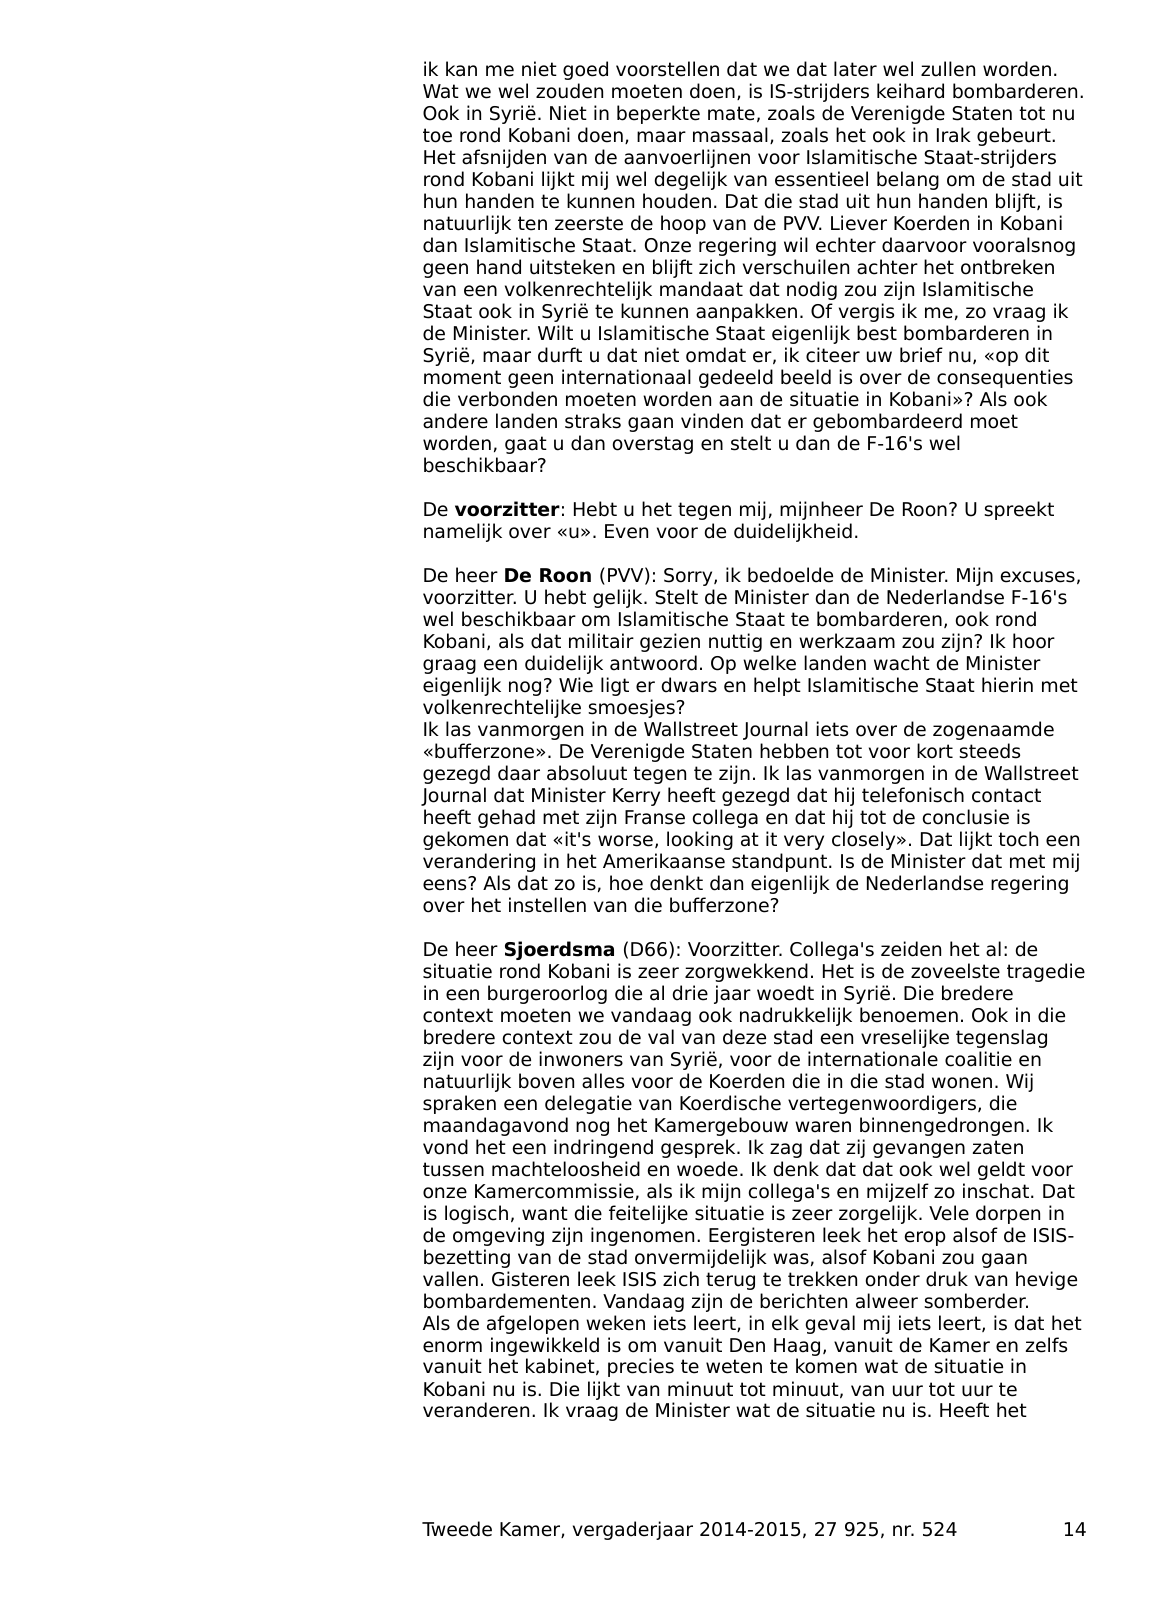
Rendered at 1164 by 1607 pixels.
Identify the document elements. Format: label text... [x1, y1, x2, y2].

text De heer De Roon (PVV): Sorry, ik bedoelde de Minister. Mijn excuses, voorzitter. U hebt gelijk. Stelt de Minister dan de Nederlandse F-16's wel beschikbaar om Islamitische Staat te bombarderen, ook rond Kobani, als dat militair gezien nuttig en werkzaam zou zijn? Ik hoor graag een duidelijk antwoord. Op welke landen wacht de Minister eigenlijk nog? Wie ligt er dwars en helpt Islamitische Staat hierin met volkenrechtelijke smoesjes? [422, 565, 1087, 719]
text De heer Sjoerdsma (D66): Voorzitter. Collega's zeiden het al: de situatie rond Kobani is zeer zorgwekkend. Het is de zoveelste tragedie in een burgeroorlog die al drie jaar woedt in Syrië. Die bredere context moeten we vandaag ook nadrukkelijk benoemen. Ook in die bredere context zou de val van deze stad een vreselijke tegenslag zijn voor de inwoners van Syrië, voor de internationale coalitie en natuurlijk boven alles voor de Koerden die in die stad wonen. Wij spraken een delegatie van Koerdische vertegenwoordigers, die maandagavond nog het Kamergebouw waren binnengedrongen. Ik vond het een indringend gesprek. Ik zag dat zij gevangen zaten tussen machteloosheid en woede. Ik denk dat dat ook wel geldt voor onze Kamercommissie, als ik mijn collega's en mijzelf zo inschat. Dat is logisch, want die feitelijke situatie is zeer zorgelijk. Vele dorpen in de omgeving zijn ingenomen. Eergisteren leek het erop alsof de ISIS-bezetting van de stad onvermijdelijk was, alsof Kobani zou gaan vallen. Gisteren leek ISIS zich terug te trekken onder druk van hevige bombardementen. Vandaag zijn de berichten alweer somberder. [422, 939, 1087, 1312]
text De voorzitter: Hebt u het tegen mij, mijnheer De Roon? U spreekt namelijk over «u». Even voor de duidelijkheid. [422, 499, 1087, 543]
text ik kan me niet goed voorstellen dat we dat later wel zullen worden. Wat we wel zouden moeten doen, is IS-strijders keihard bombarderen. Ook in Syrië. Niet in beperkte mate, zoals de Verenigde Staten tot nu toe rond Kobani doen, maar massaal, zoals het ook in Irak gebeurt. Het afsnijden van de aanvoerlijnen voor Islamitische Staat-strijders rond Kobani lijkt mij wel degelijk van essentieel belang om de stad uit hun handen te kunnen houden. Dat die stad uit hun handen blijft, is natuurlijk ten zeerste de hoop van de PVV. Liever Koerden in Kobani dan Islamitische Staat. Onze regering wil echter daarvoor vooralsnog geen hand uitsteken en blijft zich verschuilen achter het ontbreken van een volkenrechtelijk mandaat dat nodig zou zijn Islamitische Staat ook in Syrië te kunnen aanpakken. Of vergis ik me, zo vraag ik de Minister. Wilt u Islamitische Staat eigenlijk best bombarderen in Syrië, maar durft u dat niet omdat er, ik citeer uw brief nu, «op dit moment geen internationaal gedeeld beeld is over de consequenties die verbonden moeten worden aan de situatie in Kobani»? Als ook andere landen straks gaan vinden dat er gebombardeerd moet worden, gaat u dan overstag en stelt u dan de F-16's wel beschikbaar? [422, 59, 1087, 477]
text Ik las vanmorgen in de Wallstreet Journal iets over de zogenaamde «bufferzone». De Verenigde Staten hebben tot voor kort steeds gezegd daar absoluut tegen te zijn. Ik las vanmorgen in de Wallstreet Journal dat Minister Kerry heeft gezegd dat hij telefonisch contact heeft gehad met zijn Franse collega en dat hij tot de conclusie is gekomen dat «it's worse, looking at it very closely». Dat lijkt toch een verandering in het Amerikaanse standpunt. Is de Minister dat met mij eens? Als dat zo is, hoe denkt dan eigenlijk de Nederlandse regering over het instellen van die bufferzone? [422, 719, 1087, 917]
text Als de afgelopen weken iets leert, in elk geval mij iets leert, is dat het enorm ingewikkeld is om vanuit Den Haag, vanuit de Kamer en zelfs vanuit het kabinet, precies te weten te komen wat de situatie in Kobani nu is. Die lijkt van minuut tot minuut, van uur tot uur te veranderen. Ik vraag de Minister wat de situatie nu is. Heeft het [422, 1312, 1087, 1422]
